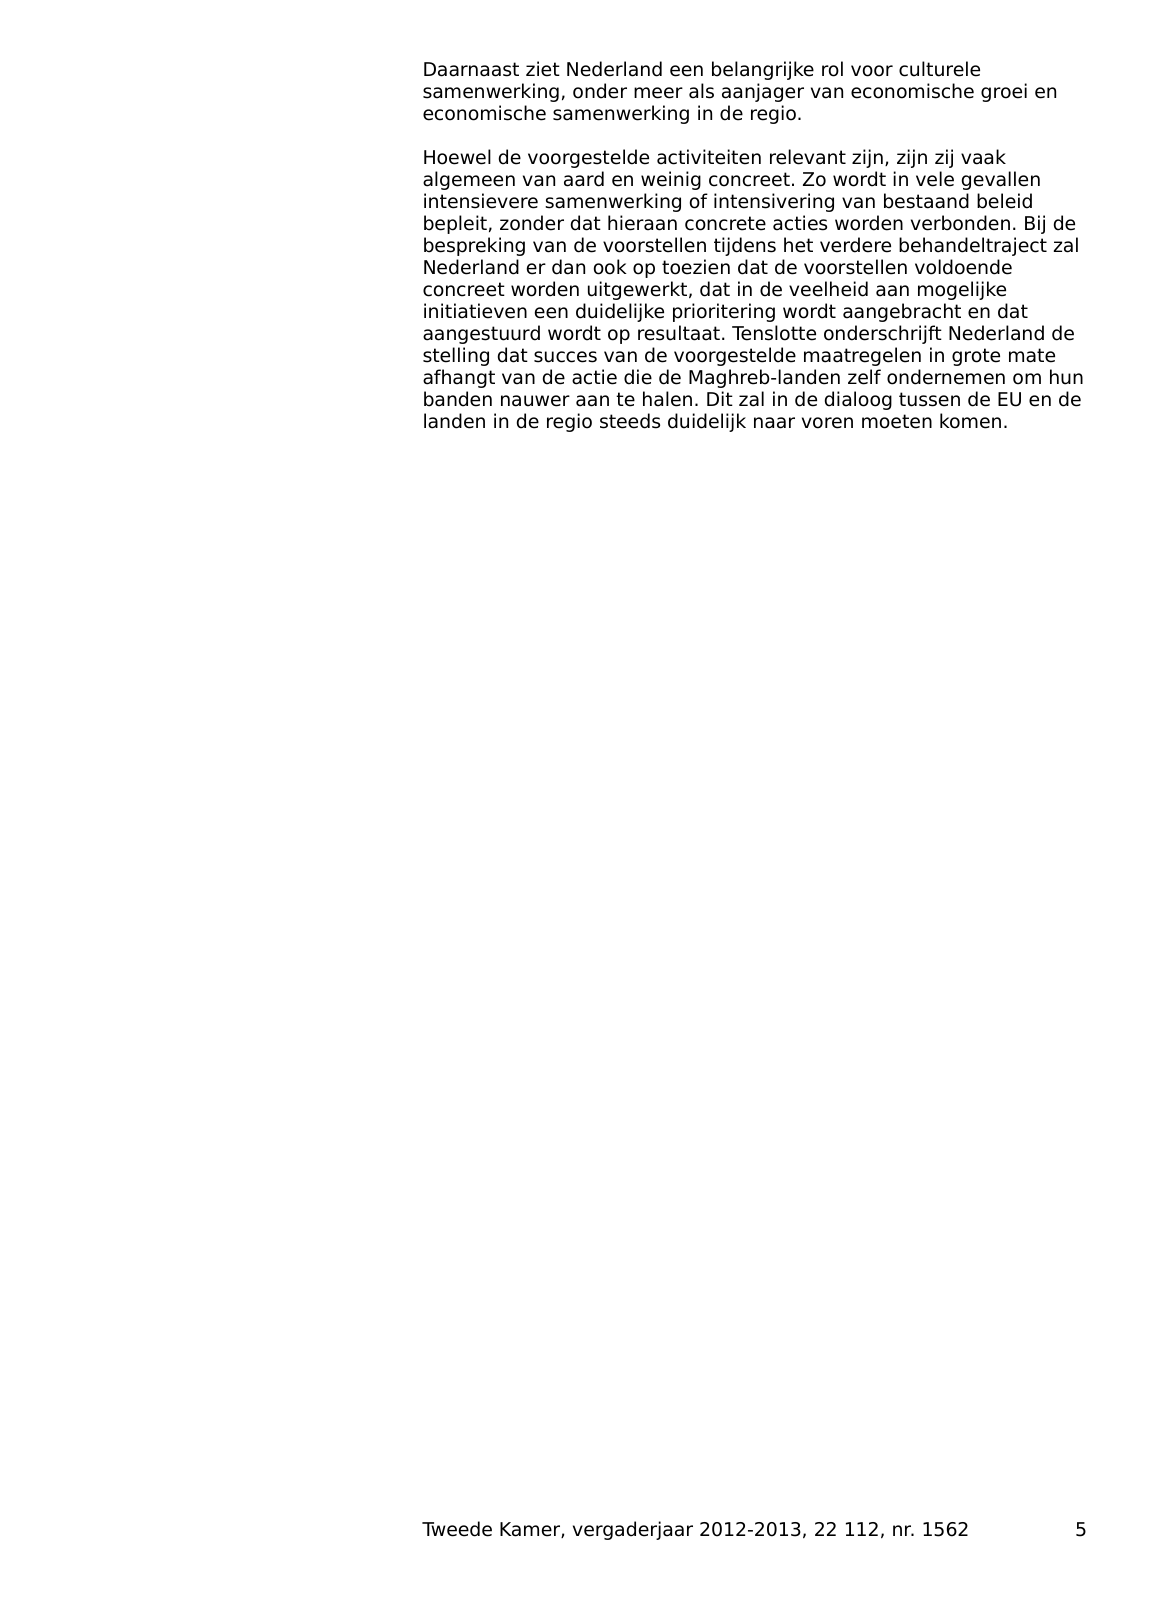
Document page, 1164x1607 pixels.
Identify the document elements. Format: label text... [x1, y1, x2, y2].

text Daarnaast ziet Nederland een belangrijke rol voor culturele samenwerking, onder meer als aanjager van economische groei en economische samenwerking in de regio. [422, 59, 1087, 125]
text Hoewel de voorgestelde activiteiten relevant zijn, zijn zij vaak algemeen van aard en weinig concreet. Zo wordt in vele gevallen intensievere samenwerking of intensivering van bestaand beleid bepleit, zonder dat hieraan concrete acties worden verbonden. Bij de bespreking van de voorstellen tijdens het verdere behandeltraject zal Nederland er dan ook op toezien dat de voorstellen voldoende concreet worden uitgewerkt, dat in de veelheid aan mogelijke initiatieven een duidelijke prioritering wordt aangebracht en dat aangestuurd wordt op resultaat. Tenslotte onderschrijft Nederland de stelling dat succes van de voorgestelde maatregelen in grote mate afhangt van de actie die de Maghreb-landen zelf ondernemen om hun banden nauwer aan te halen. Dit zal in de dialoog tussen de EU en de landen in de regio steeds duidelijk naar voren moeten komen. [422, 147, 1087, 433]
